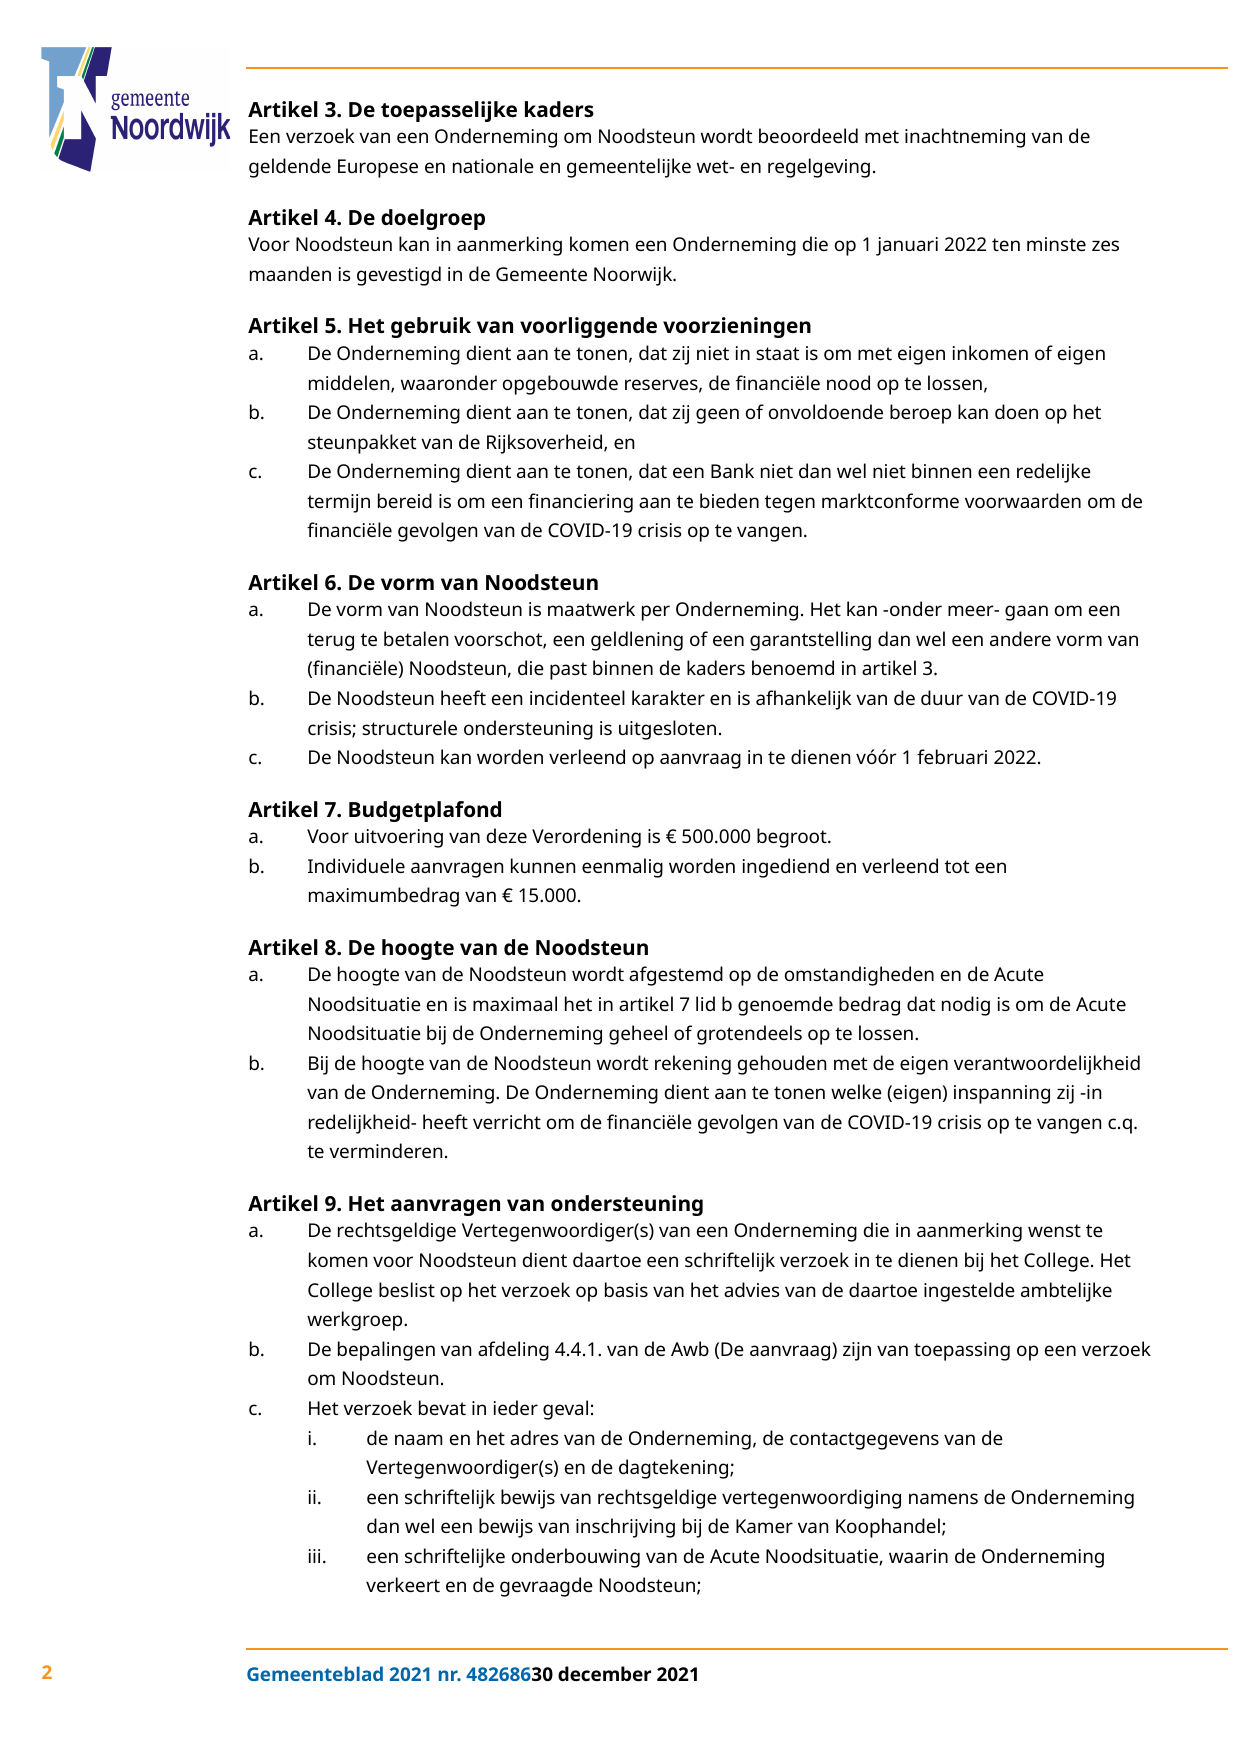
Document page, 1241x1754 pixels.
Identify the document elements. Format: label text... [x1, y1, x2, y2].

text Artikel 6. De vorm van Noodsteun [248, 568, 1152, 596]
list de naam en het adres van de Onderneming, de contactgegevens van de Vertegenwoordiger(s) en de dagtekening; [307, 1425, 1152, 1480]
list De vorm van Noodsteun is maatwerk per Onderneming. Het kan -onder meer- gaan om een terug te betalen voorschot, een geldlening of een garantstelling dan wel een andere vorm van (financiële) Noodsteun, die past binnen de kaders benoemd in artikel 3. [248, 596, 1152, 681]
list De Onderneming dient aan te tonen, dat een Bank niet dan wel niet binnen een redelijke termijn bereid is om een financiering aan te bieden tegen marktconforme voorwaarden om de financiële gevolgen van de COVID-19 crisis op te vangen. [248, 458, 1152, 543]
list De rechtsgeldige Vertegenwoordiger(s) van een Onderneming die in aanmerking wenst te komen voor Noodsteun dient daartoe een schriftelijk verzoek in te dienen bij het College. Het College beslist op het verzoek op basis van het advies van de daartoe ingestelde ambtelijke werkgroep. [248, 1218, 1152, 1332]
list De bepalingen van afdeling 4.4.1. van de Awb (De aanvraag) zijn van toepassing op een verzoek om Noodsteun. [248, 1336, 1152, 1391]
picture [41, 47, 231, 172]
text Een verzoek van een Onderneming om Noodsteun wordt beoordeeld met inachtneming van de geldende Europese en nationale en gemeentelijke wet- en regelgeving. [248, 123, 1152, 178]
text Artikel 3. De toepasselijke kaders [248, 95, 1152, 123]
list een schriftelijke onderbouwing van de Acute Noodsituatie, waarin de Onderneming verkeert en de gevraagde Noodsteun; [307, 1543, 1152, 1598]
list een schriftelijk bewijs van rechtsgeldige vertegenwoordiging namens de Onderneming dan wel een bewijs van inschrijving bij de Kamer van Koophandel; [307, 1484, 1152, 1539]
text Artikel 4. De doelgroep [248, 203, 1152, 232]
list Bij de hoogte van de Noodsteun wordt rekening gehouden met de eigen verantwoordelijkheid van de Onderneming. De Onderneming dient aan te tonen welke (eigen) inspanning zij -in redelijkheid- heeft verricht om de financiële gevolgen van de COVID-19 crisis op te vangen c.q. te verminderen. [248, 1050, 1152, 1164]
text Artikel 5. Het gebruik van voorliggende voorzieningen [248, 312, 1152, 340]
list De hoogte van de Noodsteun wordt afgestemd op de omstandigheden en de Acute Noodsituatie en is maximaal het in artikel 7 lid b genoemde bedrag dat nodig is om de Acute Noodsituatie bij de Onderneming geheel of grotendeels op te lossen. [248, 961, 1152, 1046]
text Artikel 7. Budgetplafond [248, 795, 1152, 823]
text Voor Noodsteun kan in aanmerking komen een Onderneming die op 1 januari 2022 ten minste zes maanden is gevestigd in de Gemeente Noorwijk. [248, 232, 1152, 287]
list De Onderneming dient aan te tonen, dat zij geen of onvoldoende beroep kan doen op het steunpakket van de Rijksoverheid, en [248, 399, 1152, 454]
text Artikel 8. De hoogte van de Noodsteun [248, 933, 1152, 961]
list Het verzoek bevat in ieder geval: [248, 1395, 1152, 1421]
list De Onderneming dient aan te tonen, dat zij niet in staat is om met eigen inkomen of eigen middelen, waaronder opgebouwde reserves, de financiële nood op te lossen, [248, 340, 1152, 395]
list De Noodsteun heeft een incidenteel karakter en is afhankelijk van de duur van de COVID-19 crisis; structurele ondersteuning is uitgesloten. [248, 685, 1152, 741]
text Artikel 9. Het aanvragen van ondersteuning [248, 1189, 1152, 1218]
list Voor uitvoering van deze Verordening is € 500.000 begroot. [248, 823, 1152, 849]
list De Noodsteun kan worden verleend op aanvraag in te dienen vóór 1 februari 2022. [248, 744, 1152, 770]
list Individuele aanvragen kunnen eenmalig worden ingediend en verleend tot een maximumbedrag van € 15.000. [248, 853, 1152, 908]
